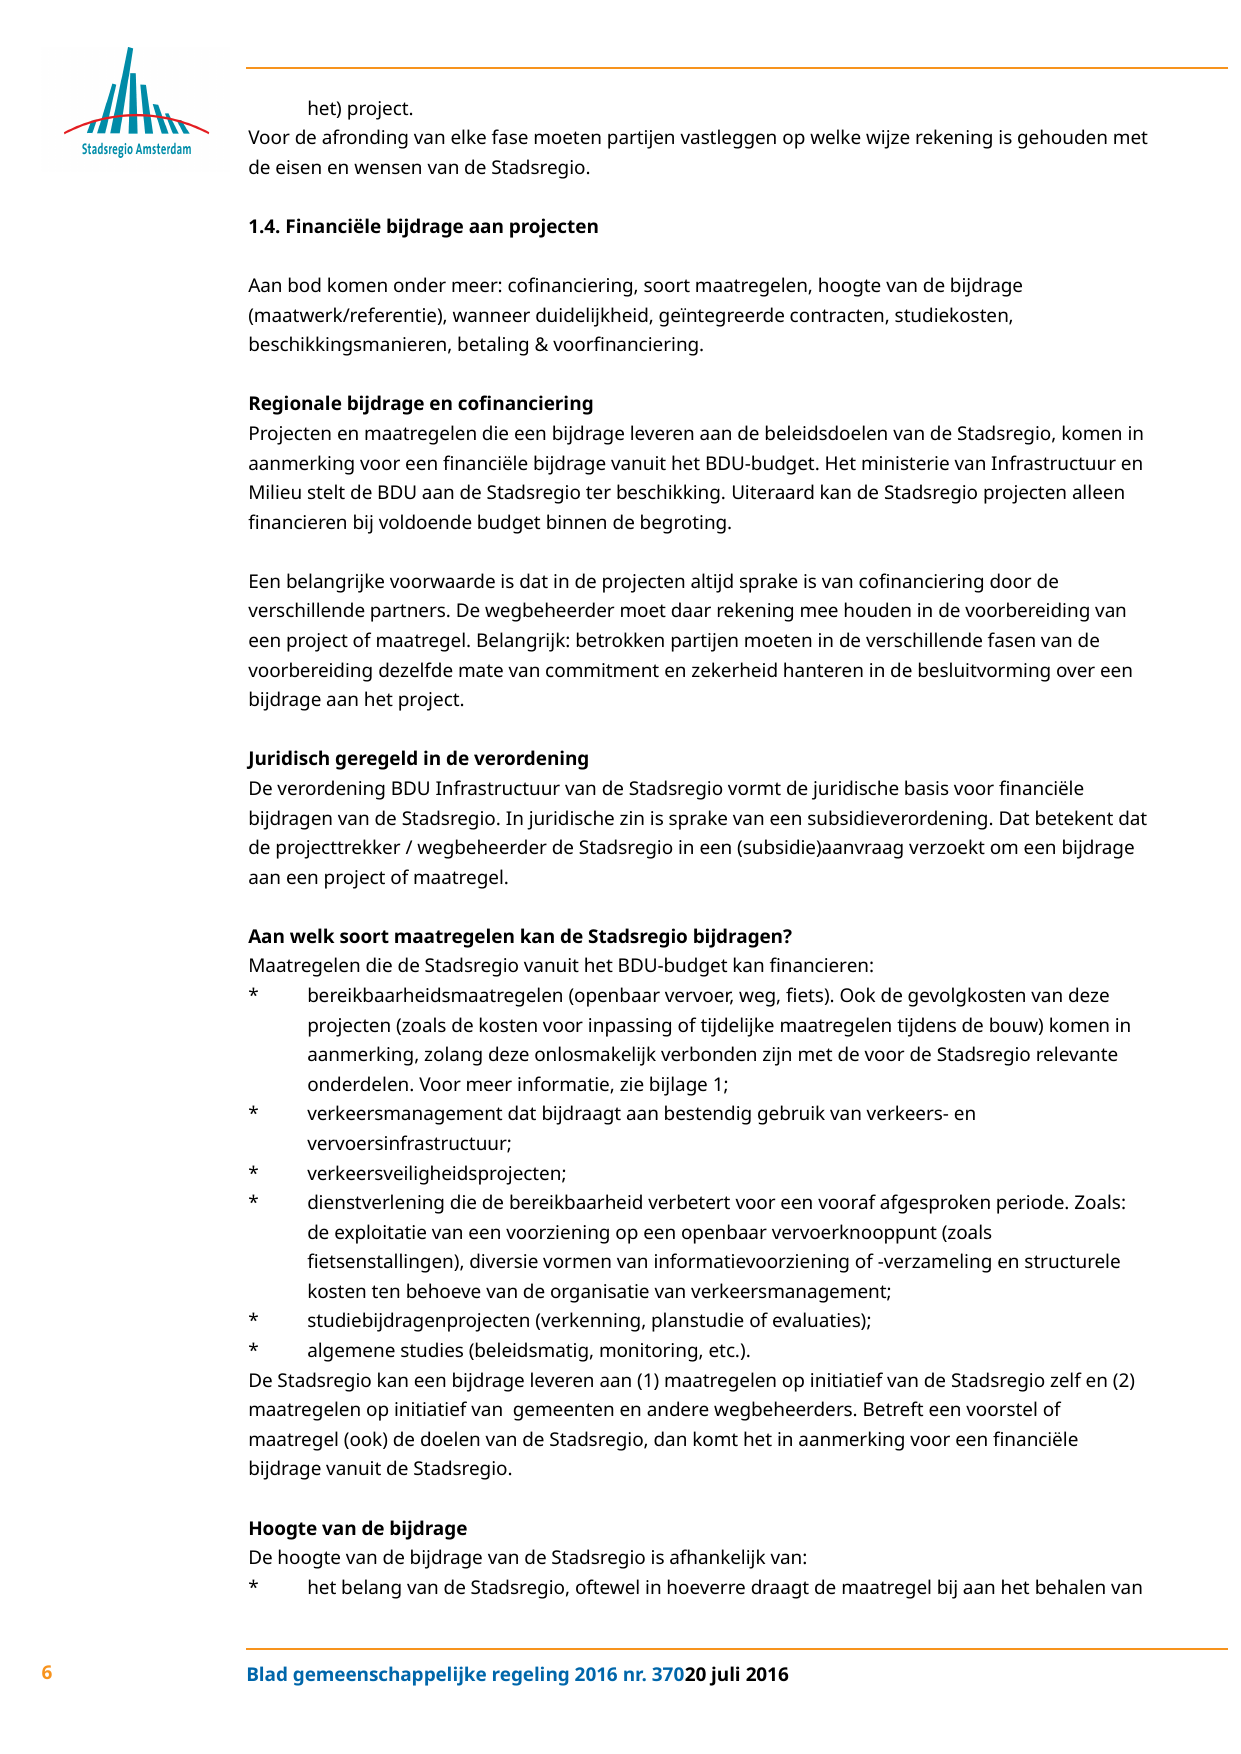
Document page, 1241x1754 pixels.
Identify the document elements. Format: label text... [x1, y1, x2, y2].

list het) project. [248, 95, 1152, 121]
text Maatregelen die de Stadsregio vanuit het BDU-budget kan financieren: [248, 953, 1152, 978]
list verkeersmanagement dat bijdraagt aan bestendig gebruik van verkeers- en vervoersinfrastructuur; [248, 1101, 1152, 1156]
list het belang van de Stadsregio, oftewel in hoeverre draagt de maatregel bij aan het behalen van [248, 1574, 1152, 1600]
list verkeersveiligheidsprojecten; [248, 1160, 1152, 1186]
text 1.4. Financiële bijdrage aan projecten [248, 213, 1152, 239]
picture [41, 47, 231, 172]
text Voor de afronding van elke fase moeten partijen vastleggen op welke wijze rekening is gehouden met de eisen en wensen van de Stadsregio. [248, 124, 1152, 180]
text De Stadsregio kan een bijdrage leveren aan (1) maatregelen op initiatief van de Stadsregio zelf en (2) maatregelen op initiatief van gemeenten en andere wegbeheerders. Betreft een voorstel of maatregel (ook) de doelen van de Stadsregio, dan komt het in aanmerking voor een financiële bijdrage vanuit de Stadsregio. [248, 1367, 1152, 1481]
list bereikbaarheidsmaatregelen (openbaar vervoer, weg, fiets). Ook de gevolgkosten van deze projecten (zoals de kosten voor inpassing of tijdelijke maatregelen tijdens de bouw) komen in aanmerking, zolang deze onlosmakelijk verbonden zijn met de voor de Stadsregio relevante onderdelen. Voor meer informatie, zie bijlage 1; [248, 982, 1152, 1097]
text Hoogte van de bijdrage [248, 1515, 1152, 1541]
text Regionale bijdrage en cofinanciering [248, 391, 1152, 416]
text Aan bod komen onder meer: cofinanciering, soort maatregelen, hoogte van de bijdrage (maatwerk/referentie), wanneer duidelijkheid, geïntegreerde contracten, studiekosten, beschikkingsmanieren, betaling & voorfinanciering. [248, 272, 1152, 357]
text De hoogte van de bijdrage van de Stadsregio is afhankelijk van: [248, 1544, 1152, 1570]
text De verordening BDU Infrastructuur van de Stadsregio vormt de juridische basis voor financiële bijdragen van de Stadsregio. In juridische zin is sprake van een subsidieverordening. Dat betekent dat de projecttrekker / wegbeheerder de Stadsregio in een (subsidie)aanvraag verzoekt om een bijdrage aan een project of maatregel. [248, 775, 1152, 890]
text Een belangrijke voorwaarde is dat in de projecten altijd sprake is van cofinanciering door de verschillende partners. De wegbeheerder moet daar rekening mee houden in de voorbereiding van een project of maatregel. Belangrijk: betrokken partijen moeten in de verschillende fasen van de voorbereiding dezelfde mate van commitment en zekerheid hanteren in de besluitvorming over een bijdrage aan het project. [248, 568, 1152, 712]
text Juridisch geregeld in de verordening [248, 746, 1152, 771]
list algemene studies (beleidsmatig, monitoring, etc.). [248, 1337, 1152, 1363]
text Projecten en maatregelen die een bijdrage leveren aan de beleidsdoelen van de Stadsregio, komen in aanmerking voor een financiële bijdrage vanuit het BDU-budget. Het ministerie van Infrastructuur en Milieu stelt de BDU aan de Stadsregio ter beschikking. Uiteraard kan de Stadsregio projecten alleen financieren bij voldoende budget binnen de begroting. [248, 420, 1152, 535]
text Aan welk soort maatregelen kan de Stadsregio bijdragen? [248, 923, 1152, 949]
list studiebijdragenprojecten (verkenning, planstudie of evaluaties); [248, 1308, 1152, 1333]
list dienstverlening die de bereikbaarheid verbetert voor een vooraf afgesproken periode. Zoals: de exploitatie van een voorziening op een openbaar vervoerknooppunt (zoals fietsenstallingen), diversie vormen van informatievoorziening of -verzameling en structurele kosten ten behoeve van de organisatie van verkeersmanagement; [248, 1189, 1152, 1304]
